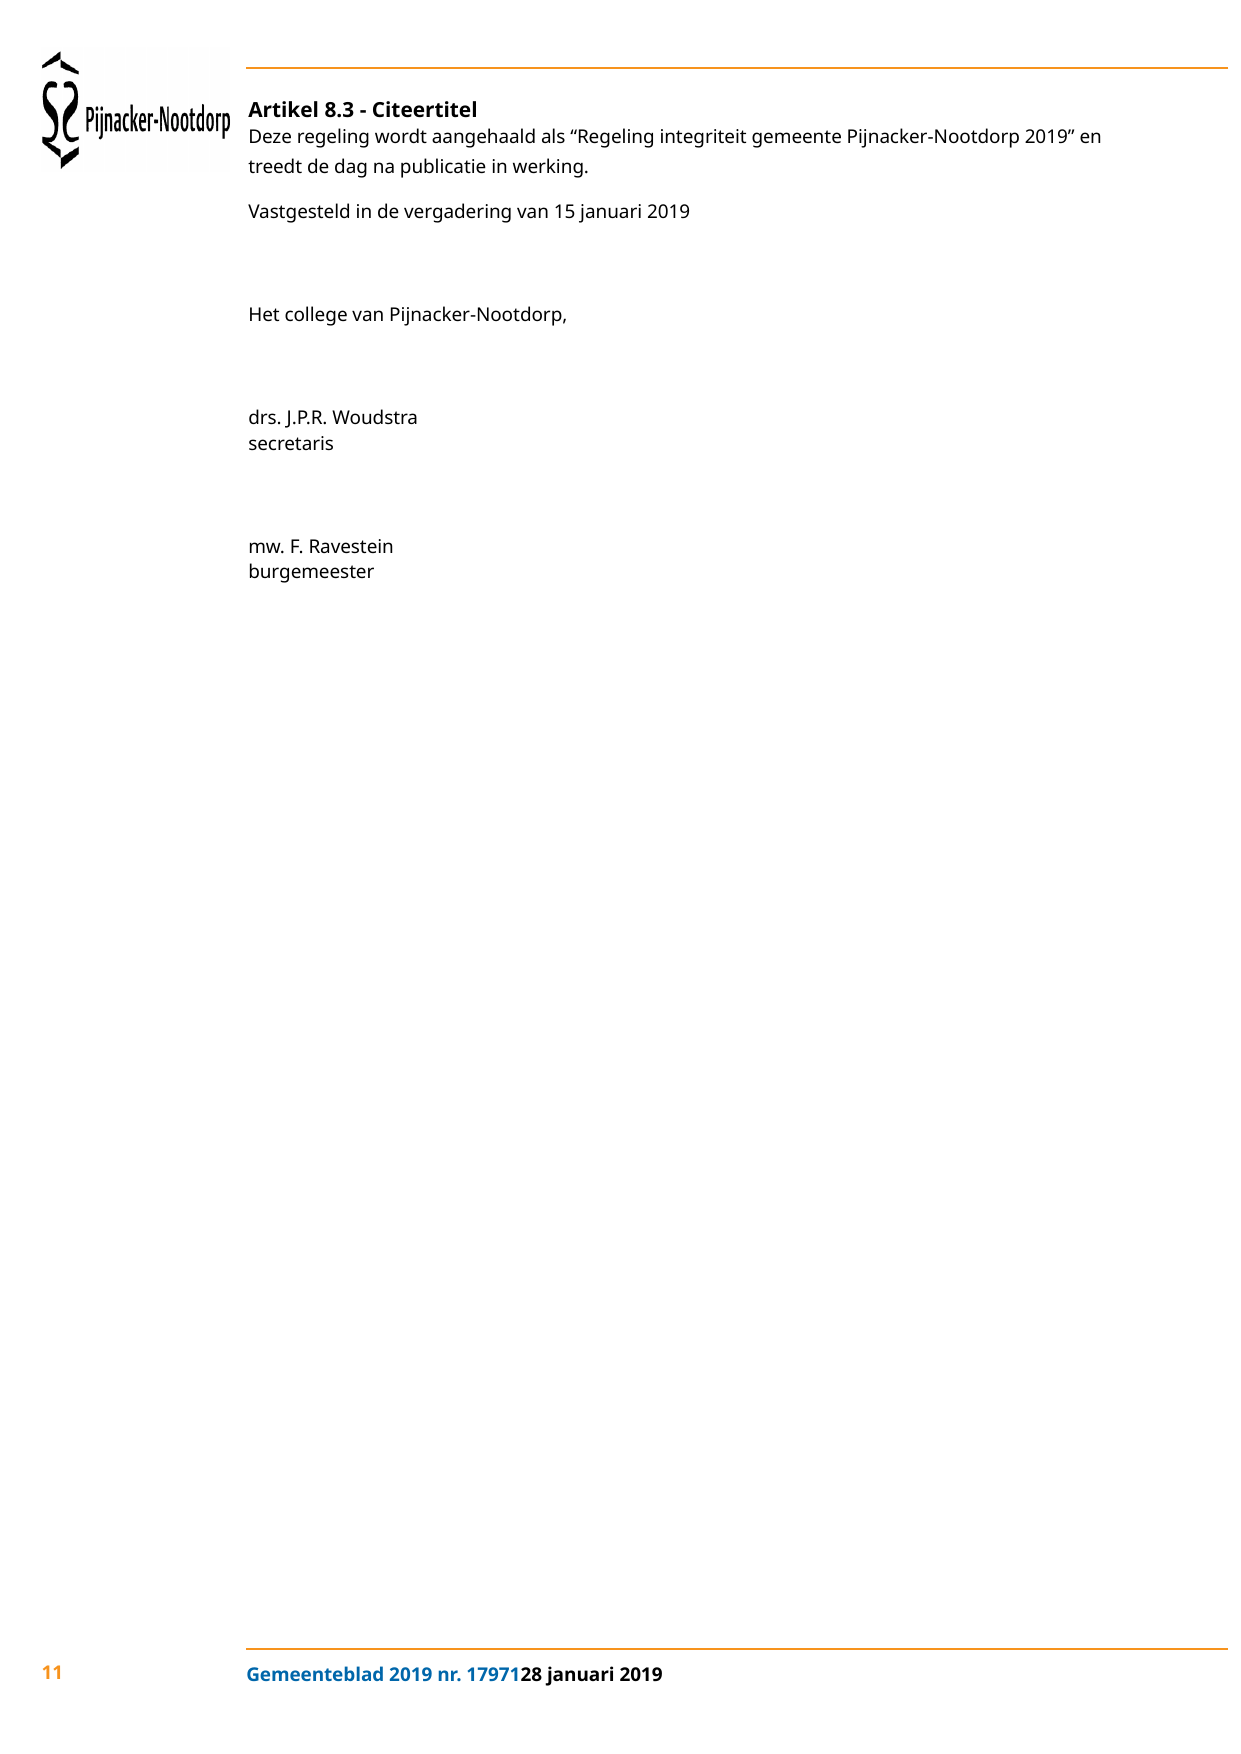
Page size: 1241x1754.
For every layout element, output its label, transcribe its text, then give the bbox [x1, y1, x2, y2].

text drs. J.P.R. Woudstra [248, 404, 1152, 430]
picture [41, 47, 231, 172]
text secretaris [248, 430, 1152, 456]
text Het college van Pijnacker-Nootdorp, [248, 301, 1152, 327]
text burgemeester [248, 559, 1152, 584]
text Deze regeling wordt aangehaald als “Regeling integriteit gemeente Pijnacker-Nootdorp 2019” en treedt de dag na publicatie in werking. [248, 123, 1152, 178]
text Artikel 8.3 - Citeertitel [248, 95, 1152, 123]
text Vastgesteld in de vergadering van 15 januari 2019 [248, 198, 1152, 224]
text mw. F. Ravestein [248, 533, 1152, 559]
